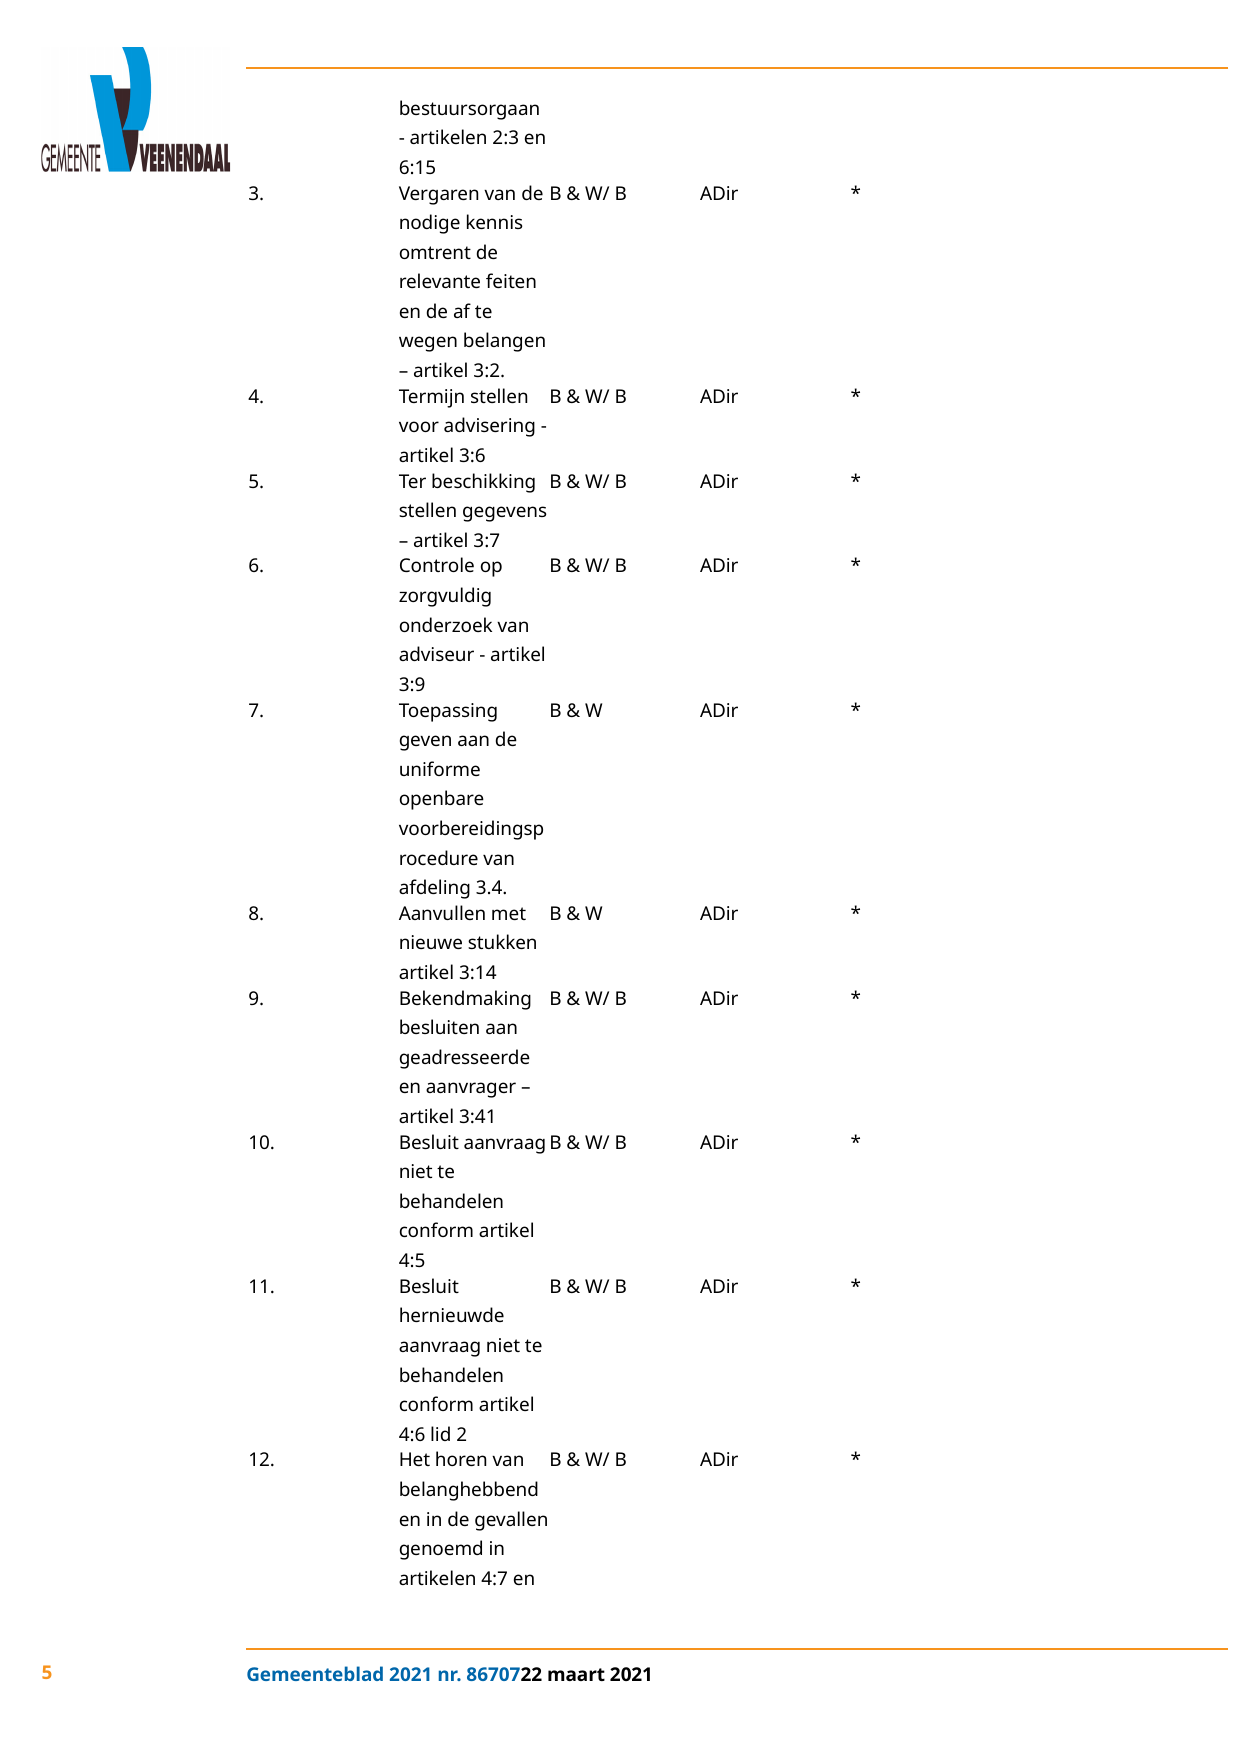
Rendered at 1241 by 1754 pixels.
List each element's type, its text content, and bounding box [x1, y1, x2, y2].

table_cell [1001, 383, 1152, 468]
table_cell [1001, 900, 1152, 985]
table_cell Aanvullen met nieuwe stukken artikel 3:14 [399, 900, 549, 985]
table_cell * [850, 553, 1001, 697]
table_cell B & W/ B [549, 468, 700, 553]
table_cell Besluit hernieuwde aanvraag niet te behandelen conform artikel 4:6 lid 2 [399, 1273, 549, 1447]
table_cell [248, 95, 398, 180]
table_cell * [850, 1447, 1001, 1591]
table_cell Het horen van belanghebbenden in de gevallen genoemd in artikelen 4:7 en [399, 1447, 549, 1591]
table_cell B & W/ B [549, 1447, 700, 1591]
table_cell [248, 180, 398, 383]
table_cell * [850, 468, 1001, 553]
table_cell [248, 1447, 398, 1591]
table_cell * [850, 900, 1001, 985]
table_cell ADir [700, 383, 850, 468]
table_cell [850, 95, 1001, 180]
table_cell B & W/ B [549, 985, 700, 1129]
table_cell ADir [700, 468, 850, 553]
table_cell Bekendmaking besluiten aan geadresseerde en aanvrager – artikel 3:41 [399, 985, 549, 1129]
table_cell B & W/ B [549, 180, 700, 383]
table_cell [700, 95, 850, 180]
table_cell [1001, 985, 1152, 1129]
table_cell [248, 1273, 398, 1447]
table_cell [1001, 1273, 1152, 1447]
table_cell Toepassing geven aan de uniforme openbare voorbereidingsprocedure van afdeling 3.4. [399, 697, 549, 900]
table_cell B & W/ B [549, 1129, 700, 1273]
table_cell Besluit aanvraag niet te behandelen conform artikel 4:5 [399, 1129, 549, 1273]
table_cell [1001, 697, 1152, 900]
picture [41, 47, 130, 172]
table_cell Controle op zorgvuldig onderzoek van adviseur - artikel 3:9 [399, 553, 549, 697]
table_cell [248, 553, 398, 697]
table_cell ADir [700, 697, 850, 900]
picture [123, 47, 231, 172]
table_cell [248, 468, 398, 553]
table_cell [1001, 95, 1152, 180]
table_cell ADir [700, 900, 850, 985]
table_cell [1001, 1447, 1152, 1591]
table_cell Termijn stellen voor advisering - artikel 3:6 [399, 383, 549, 468]
table_cell [1001, 1129, 1152, 1273]
table_cell B & W [549, 697, 700, 900]
table_cell [1001, 180, 1152, 383]
table_cell * [850, 1273, 1001, 1447]
table_cell Vergaren van de nodige kennis omtrent de relevante feiten en de af te wegen belangen – artikel 3:2. [399, 180, 549, 383]
table_cell * [850, 383, 1001, 468]
table_cell [248, 383, 398, 468]
table_cell B & W [549, 900, 700, 985]
table_cell [248, 697, 398, 900]
table_cell ADir [700, 553, 850, 697]
table_cell ADir [700, 1273, 850, 1447]
table_cell [248, 985, 398, 1129]
table_cell * [850, 985, 1001, 1129]
table_cell [248, 1129, 398, 1273]
table_cell [1001, 468, 1152, 553]
table_cell ADir [700, 1129, 850, 1273]
table_cell * [850, 1129, 1001, 1273]
table_cell B & W/ B [549, 1273, 700, 1447]
table_cell ADir [700, 985, 850, 1129]
table_cell [248, 900, 398, 985]
table_cell B & W/ B [549, 383, 700, 468]
table_cell ADir [700, 1447, 850, 1591]
table_cell * [850, 697, 1001, 900]
table_cell B & W/ B [549, 553, 700, 697]
table_cell [549, 95, 700, 180]
table_cell ADir [700, 180, 850, 383]
table_cell Ter beschikking stellen gegevens – artikel 3:7 [399, 468, 549, 553]
table_cell * [850, 180, 1001, 383]
table_cell [1001, 553, 1152, 697]
table_cell bestuursorgaan - artikelen 2:3 en 6:15 [399, 95, 549, 180]
